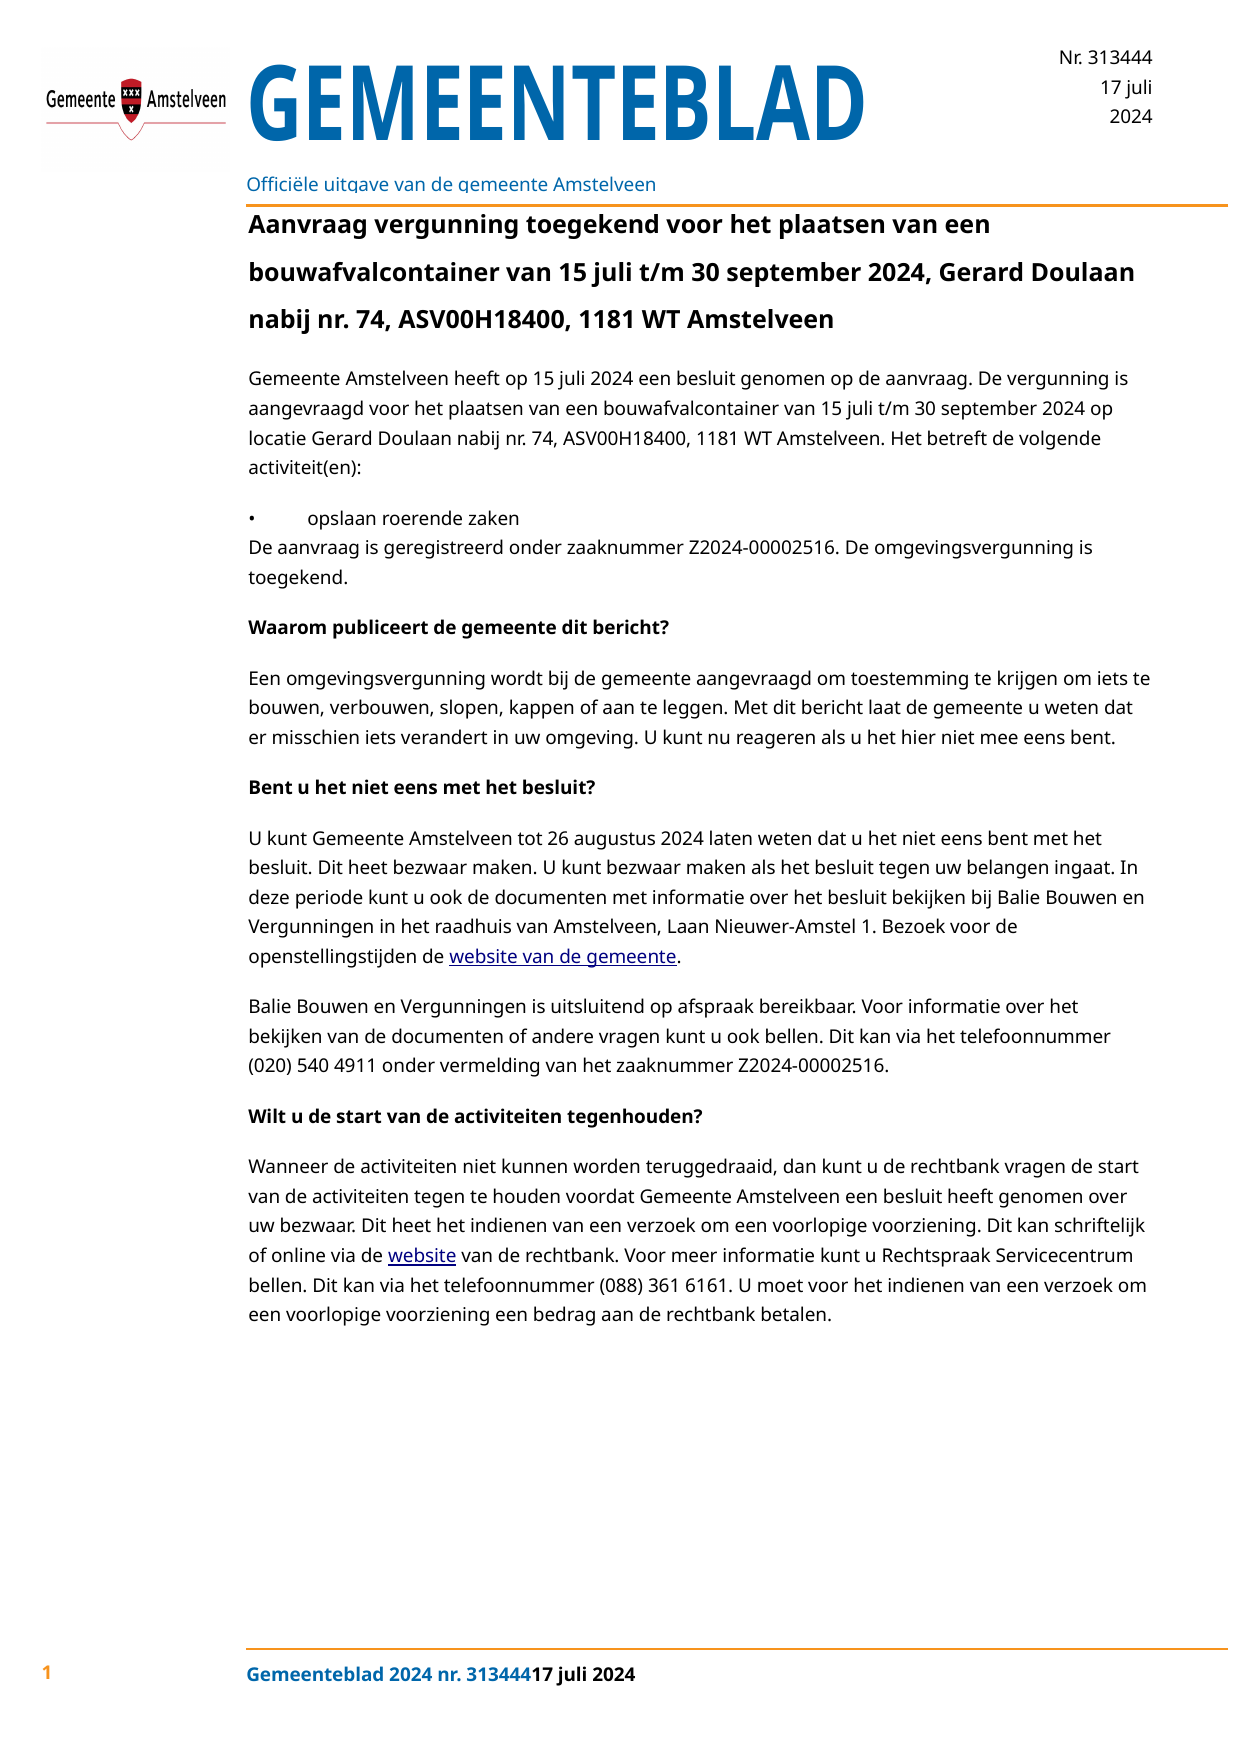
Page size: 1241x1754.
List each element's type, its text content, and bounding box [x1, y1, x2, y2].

text Aanvraag vergunning toegekend voor het plaatsen van een bouwafvalcontainer van 15 juli t/m 30 september 2024, Gerard Doulaan nabij nr. 74, ASV00H18400, 1181 WT Amstelveen [248, 207, 1152, 336]
text Gemeente Amstelveen heeft op 15 juli 2024 een besluit genomen op de aanvraag. De vergunning is aangevraagd voor het plaatsen van een bouwafvalcontainer van 15 juli t/m 30 september 2024 op locatie Gerard Doulaan nabij nr. 74, ASV00H18400, 1181 WT Amstelveen. Het betreft de volgende activiteit(en): [248, 366, 1152, 480]
text Wanneer de activiteiten niet kunnen worden teruggedraaid, dan kunt u de rechtbank vragen de start van de activiteiten tegen te houden voordat Gemeente Amstelveen een besluit heeft genomen over uw bezwaar. Dit heet het indienen van een verzoek om een voorlopige voorziening. Dit kan schriftelijk of online via de website van de rechtbank. Voor meer informatie kunt u Rechtspraak Servicecentrum bellen. Dit kan via het telefoonnummer (088) 361 6161. U moet voor het indienen van een verzoek om een voorlopige voorziening een bedrag aan de rechtbank betalen. [248, 1153, 1152, 1327]
text U kunt Gemeente Amstelveen tot 26 augustus 2024 laten weten dat u het niet eens bent met het besluit. Dit heet bezwaar maken. U kunt bezwaar maken als het besluit tegen uw belangen ingaat. In deze periode kunt u ook de documenten met informatie over het besluit bekijken bij Balie Bouwen en Vergunningen in het raadhuis van Amstelveen, Laan Nieuwer-Amstel 1. Bezoek voor de openstellingstijden de website van de gemeente. [248, 825, 1152, 969]
text De aanvraag is geregistreerd onder zaaknummer Z2024-00002516. De omgevingsvergunning is toegekend. [248, 534, 1152, 589]
picture [41, 47, 231, 172]
list opslaan roerende zaken [248, 505, 1152, 530]
text Bent u het niet eens met het besluit? [248, 774, 1152, 800]
text Een omgevingsvergunning wordt bij de gemeente aangevraagd om toestemming te krijgen om iets te bouwen, verbouwen, slopen, kappen of aan te leggen. Met dit bericht laat de gemeente u weten dat er misschien iets verandert in uw omgeving. U kunt nu reageren als u het hier niet mee eens bent. [248, 665, 1152, 749]
text Balie Bouwen en Vergunningen is uitsluitend op afspraak bereikbaar. Voor informatie over het bekijken van de documenten of andere vragen kunt u ook bellen. Dit kan via het telefoonnummer (020) 540 4911 onder vermelding van het zaaknummer Z2024-00002516. [248, 993, 1152, 1078]
text Waarom publiceert de gemeente dit bericht? [248, 614, 1152, 640]
text Wilt u de start van de activiteiten tegenhouden? [248, 1103, 1152, 1129]
